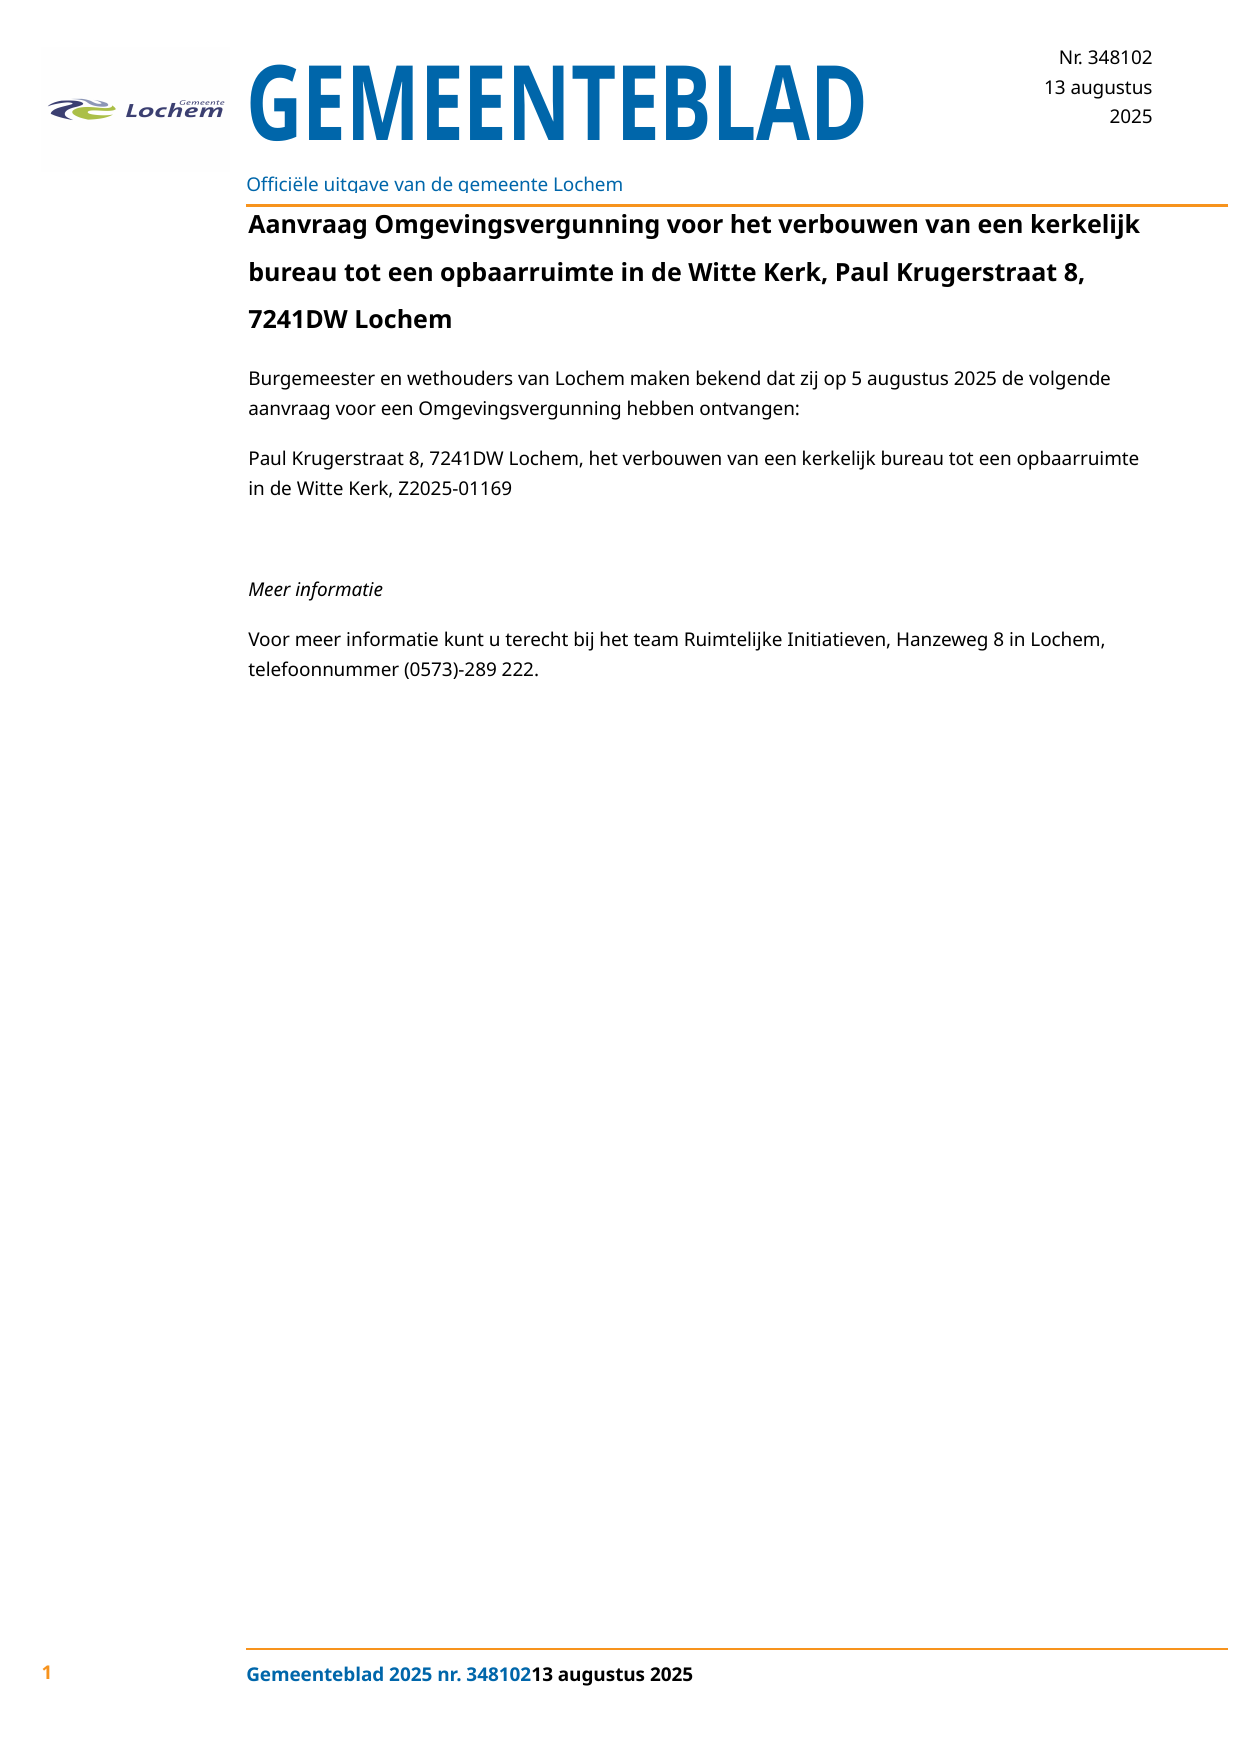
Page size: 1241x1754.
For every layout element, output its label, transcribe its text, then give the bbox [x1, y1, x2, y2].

text Burgemeester en wethouders van Lochem maken bekend dat zij op 5 augustus 2025 de volgende aanvraag voor een Omgevingsvergunning hebben ontvangen: [248, 366, 1152, 421]
picture [41, 47, 231, 172]
text Aanvraag Omgevingsvergunning voor het verbouwen van een kerkelijk bureau tot een opbaarruimte in de Witte Kerk, Paul Krugerstraat 8, 7241DW Lochem [248, 207, 1152, 336]
text Meer informatie [248, 576, 1152, 602]
text Paul Krugerstraat 8, 7241DW Lochem, het verbouwen van een kerkelijk bureau tot een opbaarruimte in de Witte Kerk, Z2025-01169 [248, 446, 1152, 501]
text Voor meer informatie kunt u terecht bij het team Ruimtelijke Initiatieven, Hanzeweg 8 in Lochem, telefoonnummer (0573)-289 222. [248, 626, 1152, 682]
